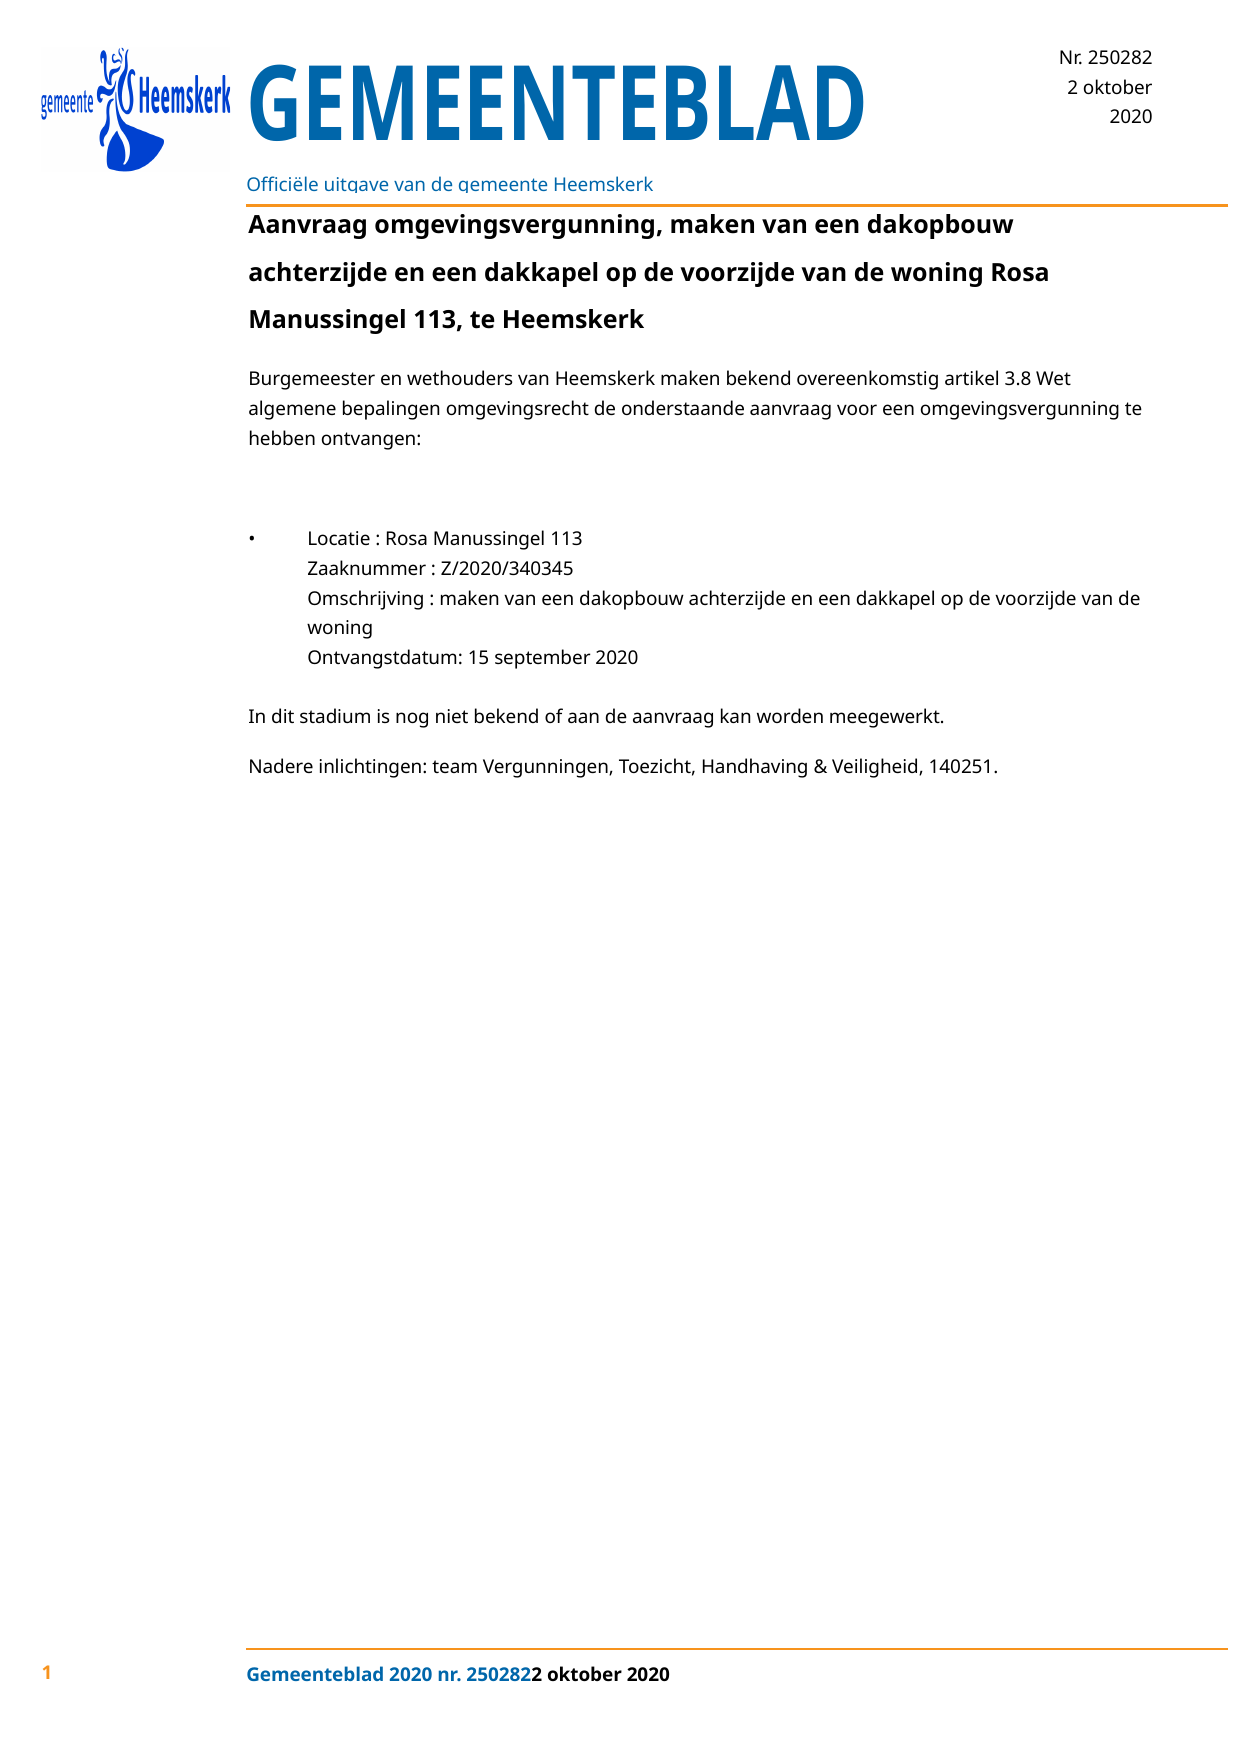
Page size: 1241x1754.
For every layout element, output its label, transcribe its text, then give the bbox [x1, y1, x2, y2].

picture [41, 47, 231, 172]
list Locatie : Rosa Manussingel 113 [248, 526, 1152, 551]
text In dit stadium is nog niet bekend of aan de aanvraag kan worden meegewerkt. [248, 703, 1152, 729]
list Ontvangstdatum: 15 september 2020 [248, 644, 1152, 669]
list Zaaknummer : Z/2020/340345 [248, 555, 1152, 581]
text Nadere inlichtingen: team Vergunningen, Toezicht, Handhaving & Veiligheid, 140251. [248, 753, 1152, 779]
text Aanvraag omgevingsvergunning, maken van een dakopbouw achterzijde en een dakkapel op de voorzijde van de woning Rosa Manussingel 113, te Heemskerk [248, 207, 1152, 336]
list Omschrijving : maken van een dakopbouw achterzijde en een dakkapel op de voorzijde van de woning [248, 585, 1152, 640]
text Burgemeester en wethouders van Heemskerk maken bekend overeenkomstig artikel 3.8 Wet algemene bepalingen omgevingsrecht de onderstaande aanvraag voor een omgevingsvergunning te hebben ontvangen: [248, 366, 1152, 450]
